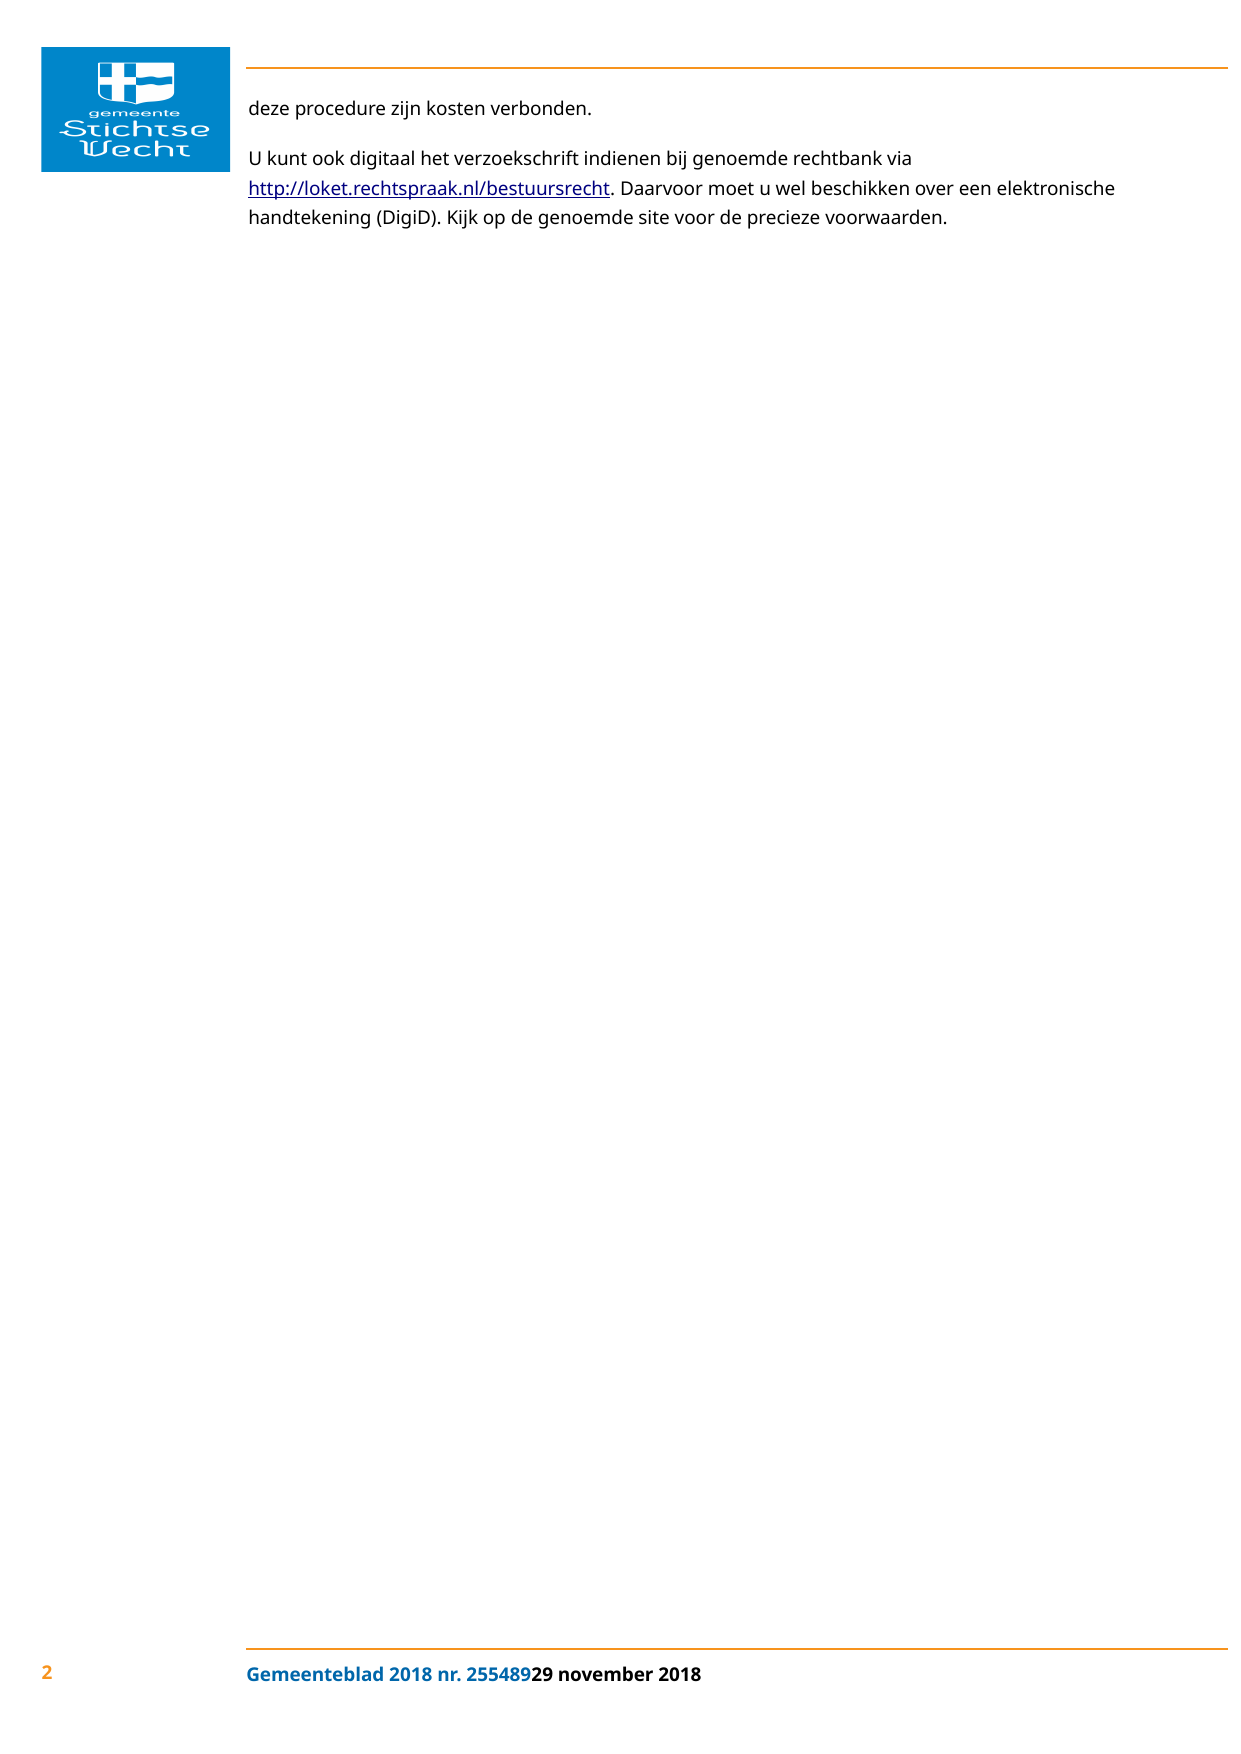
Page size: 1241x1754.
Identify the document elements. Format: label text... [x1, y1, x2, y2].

picture [99, 63, 135, 101]
picture [137, 63, 174, 103]
text U kunt ook digitaal het verzoekschrift indienen bij genoemde rechtbank via http://loket.rechtspraak.nl/bestuursrecht. Daarvoor moet u wel beschikken over een elektronische handtekening (DigiD). Kijk op de genoemde site voor de precieze voorwaarden. [248, 145, 1152, 230]
text deze procedure zijn kosten verbonden. [248, 95, 1152, 121]
